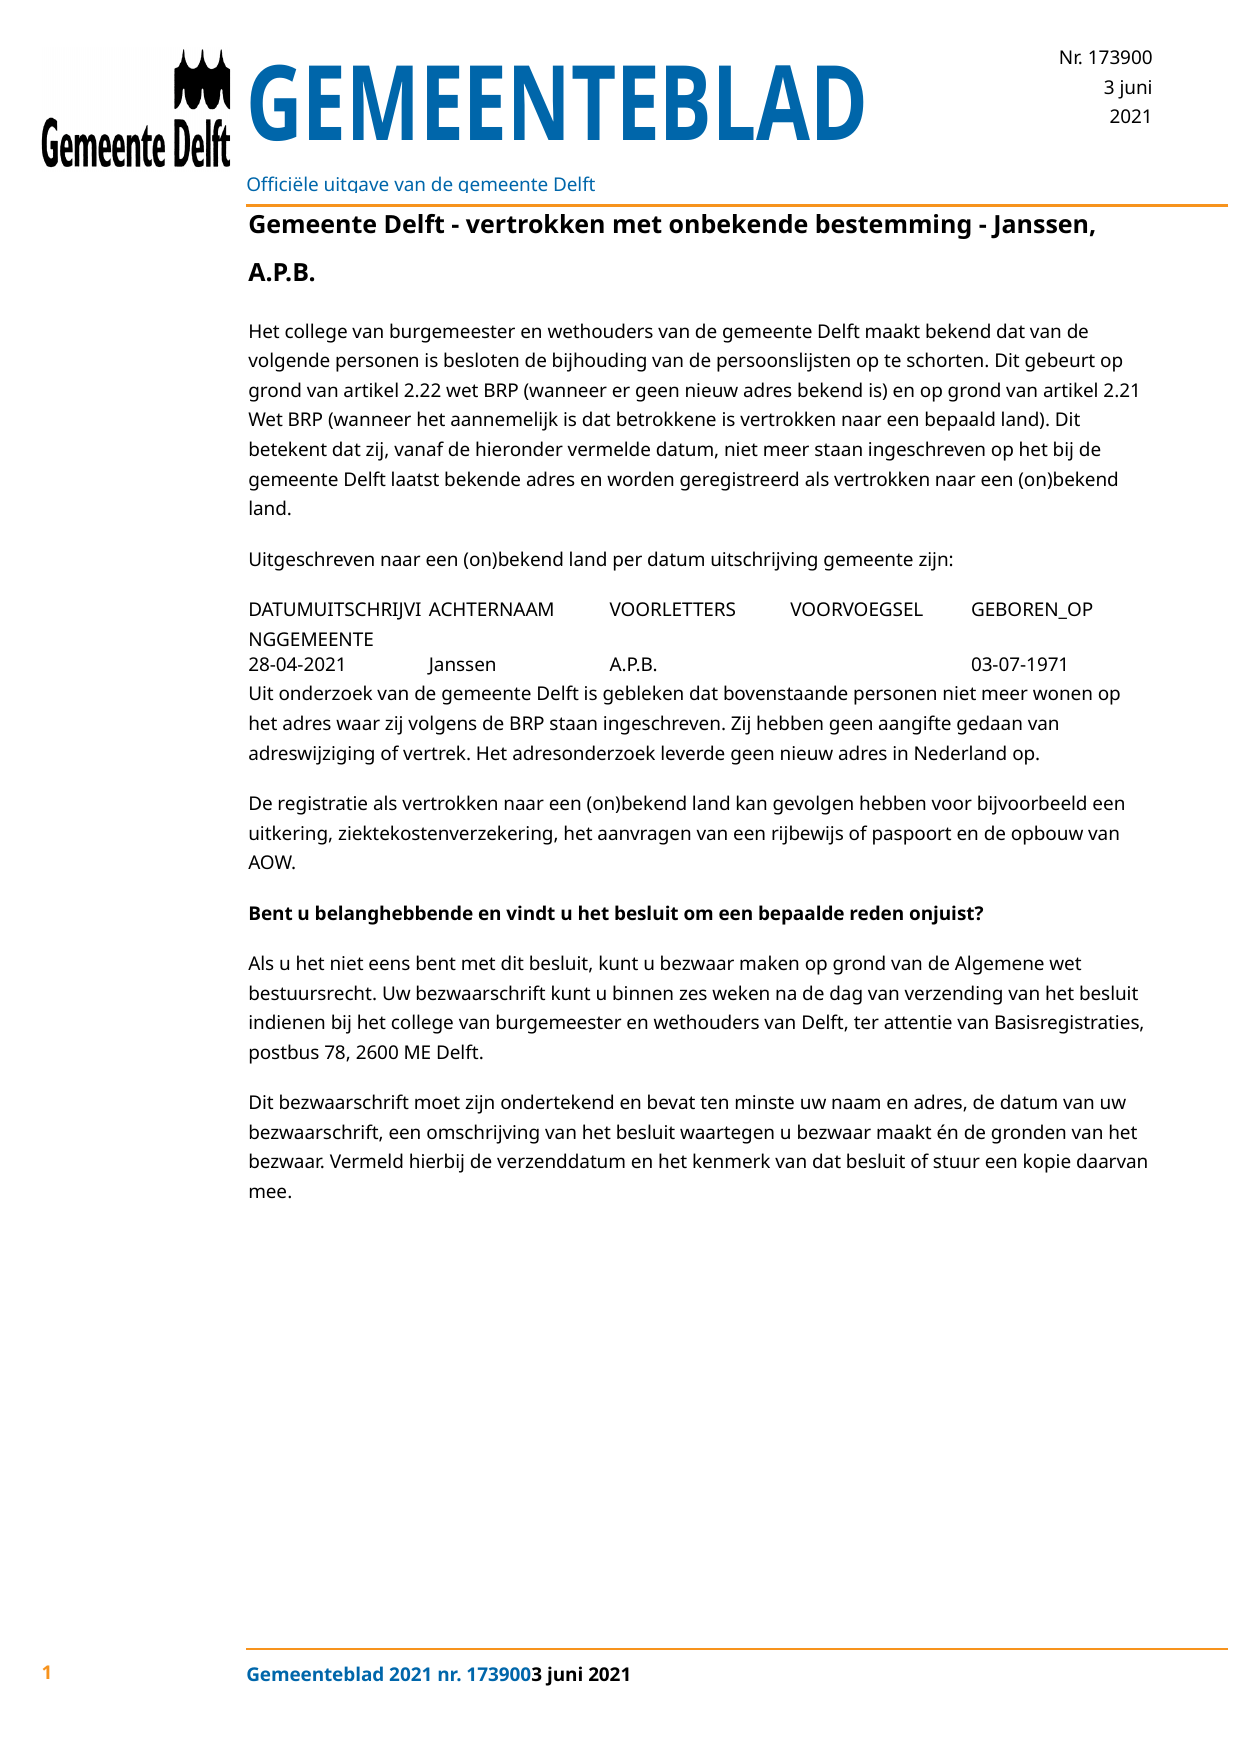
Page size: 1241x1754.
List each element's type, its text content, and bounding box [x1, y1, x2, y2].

text Gemeente Delft - vertrokken met onbekende bestemming - Janssen, A.P.B. [248, 207, 1152, 288]
text Dit bezwaarschrift moet zijn ondertekend en bevat ten minste uw naam en adres, de datum van uw bezwaarschrift, een omschrijving van het besluit waartegen u bezwaar maakt én de gronden van het bezwaar. Vermeld hierbij de verzenddatum en het kenmerk van dat besluit of stuur een kopie daarvan mee. [248, 1089, 1152, 1204]
table_header ACHTERNAAM [429, 596, 609, 652]
table_header DATUMUITSCHRIJVINGGEMEENTE [248, 596, 429, 652]
text Als u het niet eens bent met dit besluit, kunt u bezwaar maken op grond van de Algemene wet bestuursrecht. Uw bezwaarschrift kunt u binnen zes weken na de dag van verzending van het besluit indienen bij het college van burgemeester en wethouders van Delft, ter attentie van Basisregistraties, postbus 78, 2600 ME Delft. [248, 950, 1152, 1065]
text Uitgeschreven naar een (on)bekend land per datum uitschrijving gemeente zijn: [248, 546, 1152, 572]
table_cell A.P.B. [609, 652, 790, 677]
table_cell [790, 652, 971, 677]
table_cell 28-04-2021 [248, 652, 429, 677]
text Bent u belanghebbende en vindt u het besluit om een bepaalde reden onjuist? [248, 900, 1152, 926]
text De registratie als vertrokken naar een (on)bekend land kan gevolgen hebben voor bijvoorbeeld een uitkering, ziektekostenverzekering, het aanvragen van een rijbewijs of paspoort en de opbouw van AOW. [248, 790, 1152, 875]
picture [41, 47, 231, 172]
table_header VOORVOEGSEL [790, 596, 971, 652]
table_cell Janssen [429, 652, 609, 677]
table_cell 03-07-1971 [971, 652, 1152, 677]
text Het college van burgemeester en wethouders van de gemeente Delft maakt bekend dat van de volgende personen is besloten de bijhouding van de persoonslijsten op te schorten. Dit gebeurt op grond van artikel 2.22 wet BRP (wanneer er geen nieuw adres bekend is) en op grond van artikel 2.21 Wet BRP (wanneer het aannemelijk is dat betrokkene is vertrokken naar een bepaald land). Dit betekent dat zij, vanaf de hieronder vermelde datum, niet meer staan ingeschreven op het bij de gemeente Delft laatst bekende adres en worden geregistreerd als vertrokken naar een (on)bekend land. [248, 318, 1152, 521]
table_header VOORLETTERS [609, 596, 790, 652]
text Uit onderzoek van de gemeente Delft is gebleken dat bovenstaande personen niet meer wonen op het adres waar zij volgens de BRP staan ingeschreven. Zij hebben geen aangifte gedaan van adreswijziging of vertrek. Het adresonderzoek leverde geen nieuw adres in Nederland op. [248, 681, 1152, 766]
table_header GEBOREN_OP [971, 596, 1152, 652]
